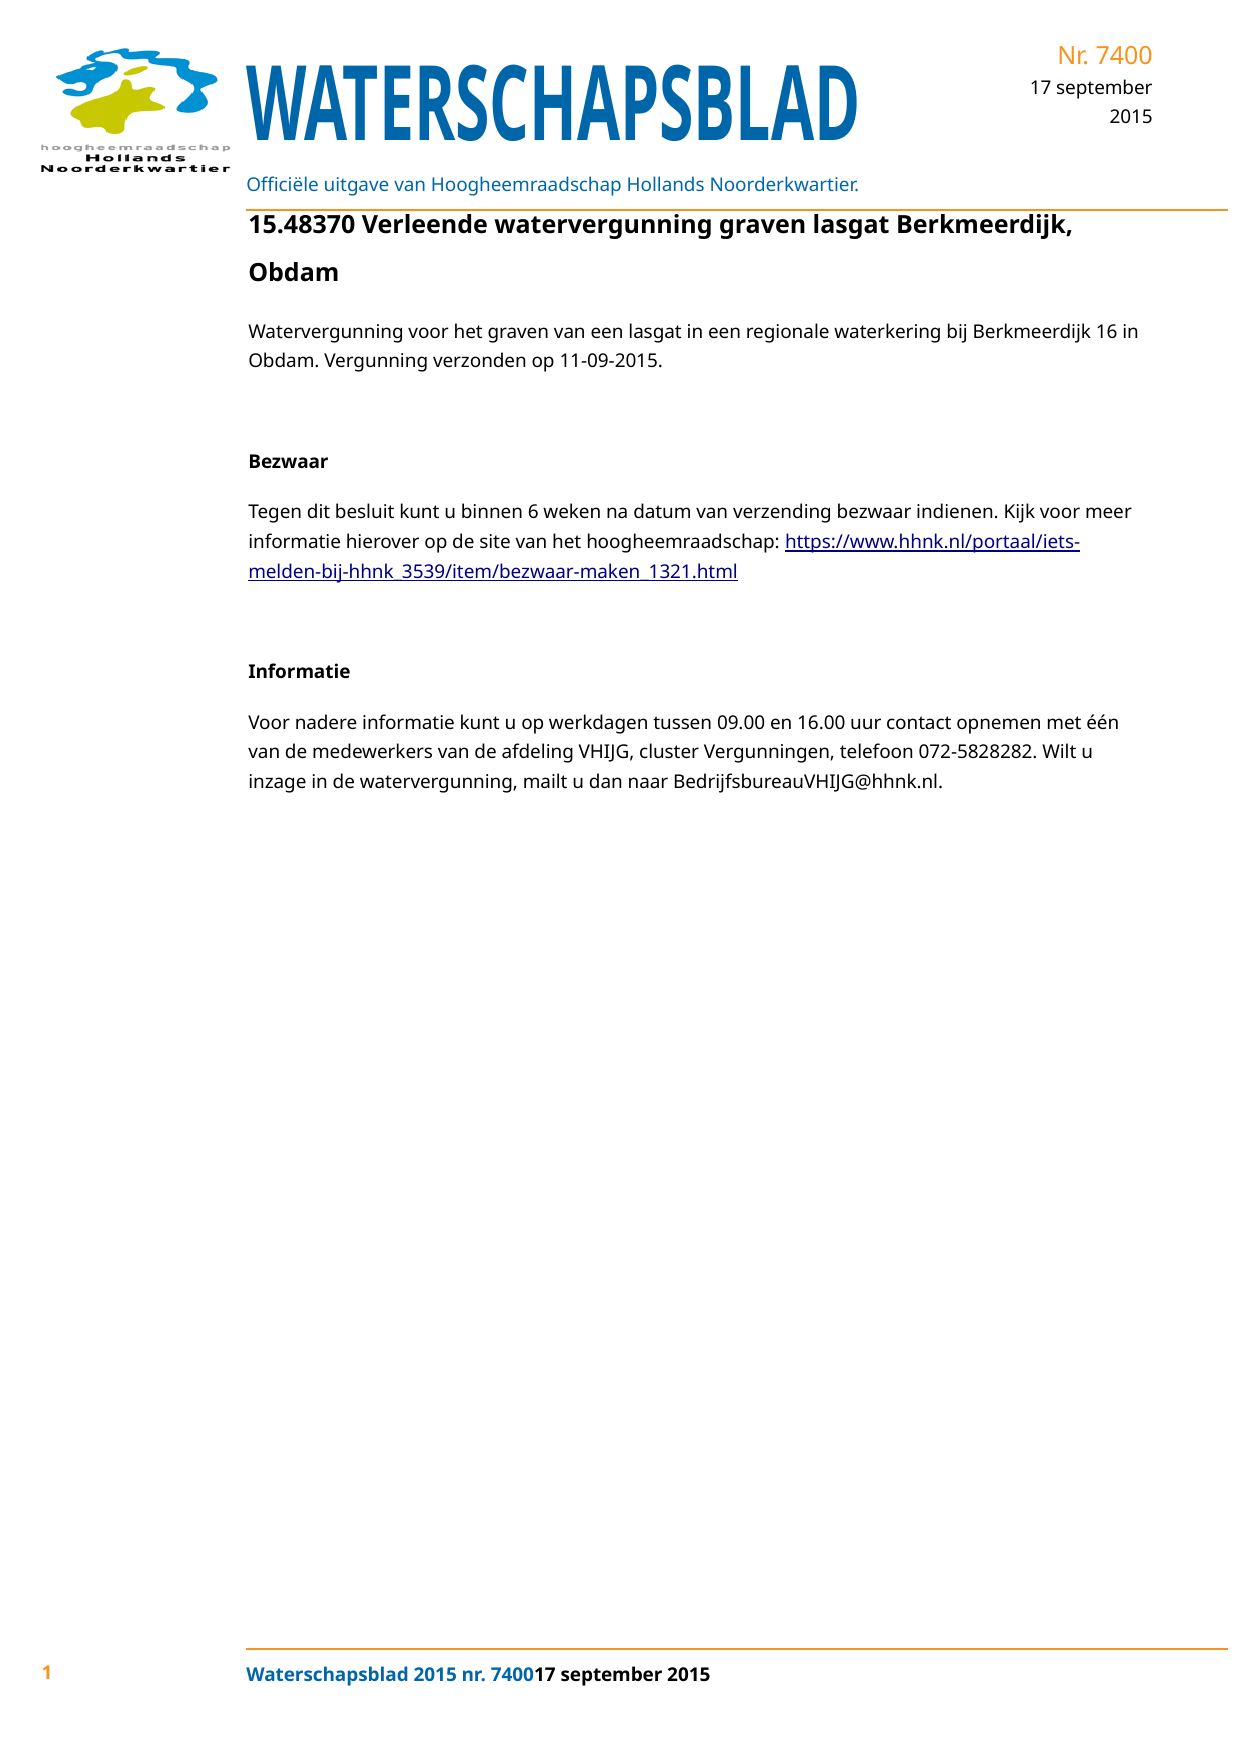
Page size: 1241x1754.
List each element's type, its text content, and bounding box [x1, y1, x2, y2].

text Tegen dit besluit kunt u binnen 6 weken na datum van verzending bezwaar indienen. Kijk voor meer informatie hierover op de site van het hoogheemraadschap: https://www.hhnk.nl/portaal/iets-melden-bij-hhnk_3539/item/bezwaar-maken_1321.html [248, 499, 1152, 584]
text Bezwaar [248, 448, 1152, 474]
text Watervergunning voor het graven van een lasgat in een regionale waterkering bij Berkmeerdijk 16 in Obdam. Vergunning verzonden op 11-09-2015. [248, 318, 1152, 373]
picture [41, 47, 231, 172]
text 15.48370 Verleende watervergunning graven lasgat Berkmeerdijk, Obdam [248, 211, 1152, 288]
text Voor nadere informatie kunt u op werkdagen tussen 09.00 en 16.00 uur contact opnemen met één van de medewerkers van de afdeling VHIJG, cluster Vergunningen, telefoon 072-5828282. Wilt u inzage in de watervergunning, mailt u dan naar BedrijfsbureauVHIJG@hhnk.nl. [248, 709, 1152, 794]
text Informatie [248, 659, 1152, 684]
